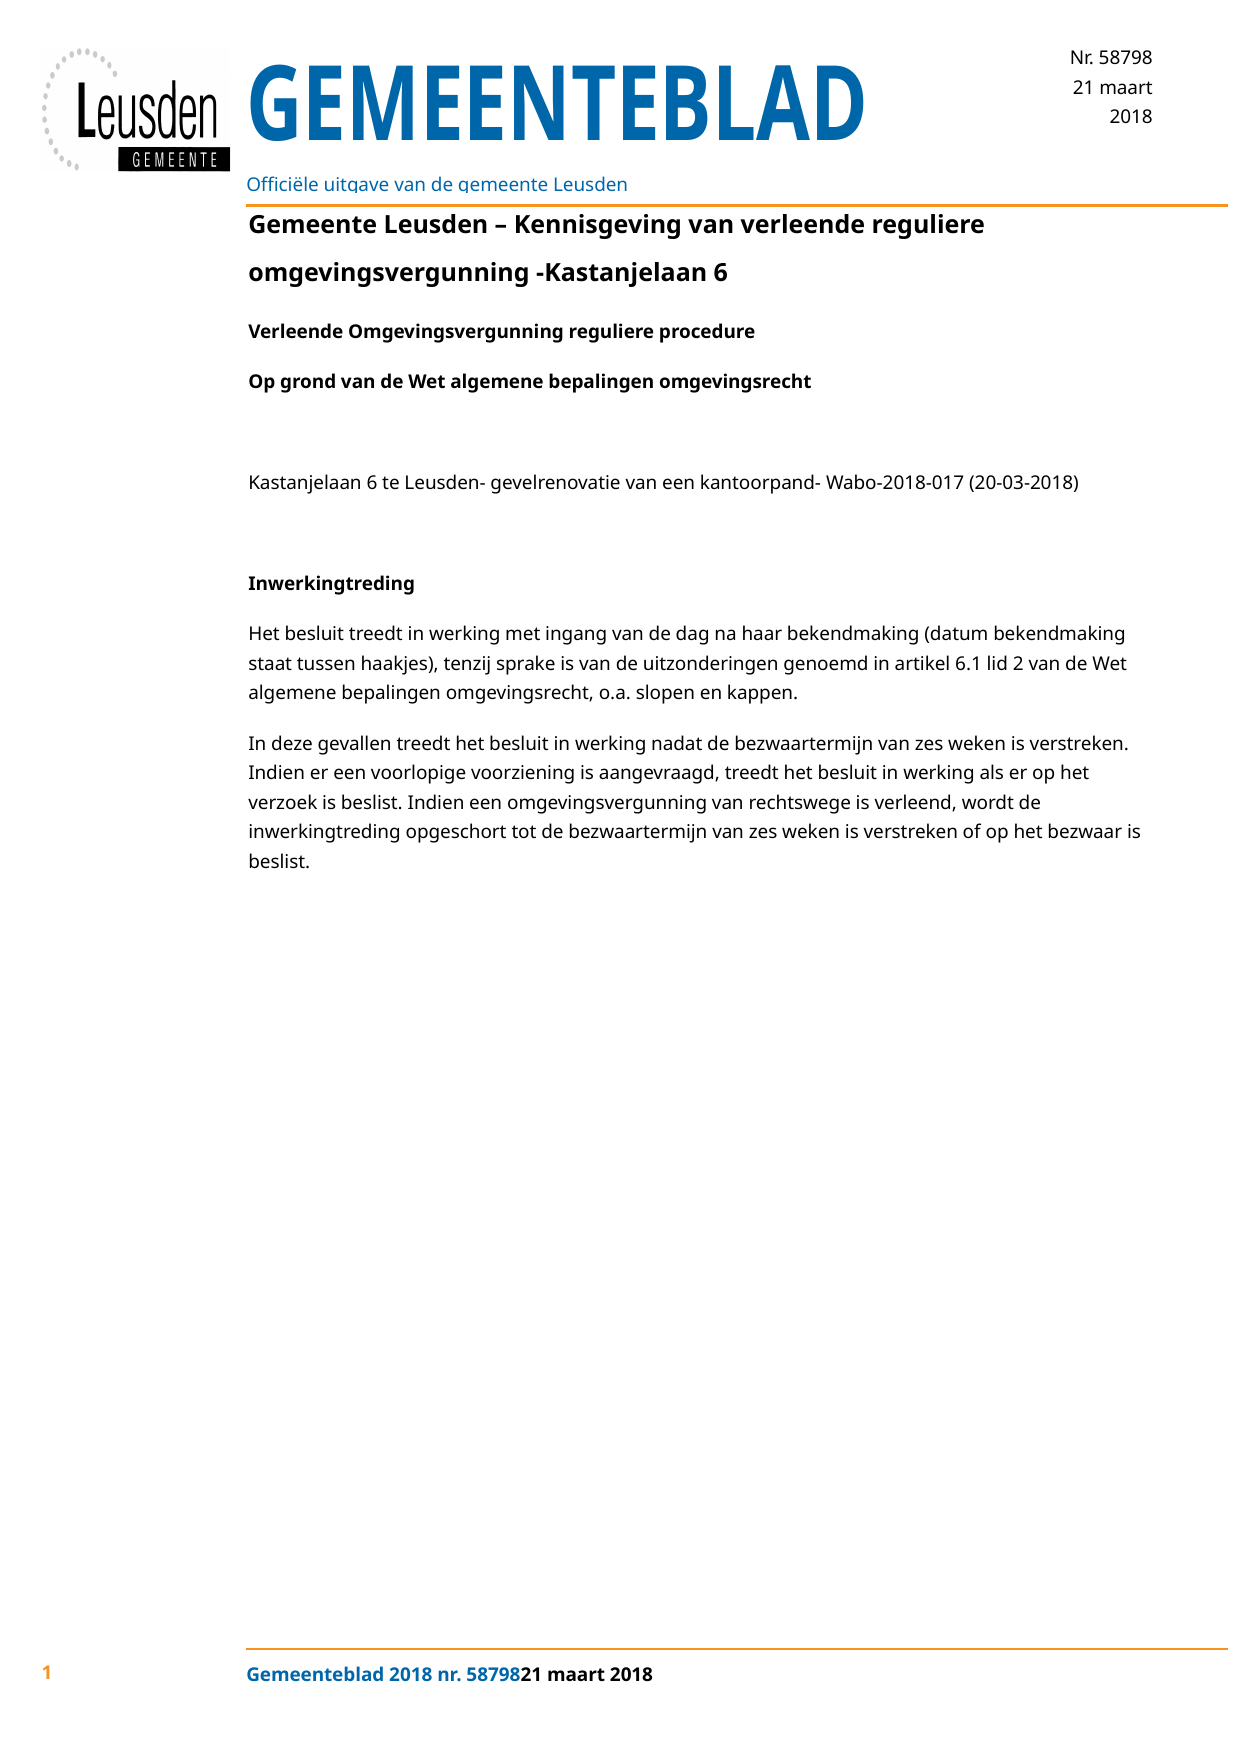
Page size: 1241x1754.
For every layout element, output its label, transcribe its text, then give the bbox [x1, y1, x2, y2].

text Verleende Omgevingsvergunning reguliere procedure [248, 318, 1152, 344]
text Kastanjelaan 6 te Leusden- gevelrenovatie van een kantoorpand- Wabo-2018-017 (20-03-2018) [248, 469, 1152, 495]
text Het besluit treedt in werking met ingang van de dag na haar bekendmaking (datum bekendmaking staat tussen haakjes), tenzij sprake is van de uitzonderingen genoemd in artikel 6.1 lid 2 van de Wet algemene bepalingen omgevingsrecht, o.a. slopen en kappen. [248, 620, 1152, 705]
text Inwerkingtreding [248, 570, 1152, 596]
text Op grond van de Wet algemene bepalingen omgevingsrecht [248, 368, 1152, 394]
text Gemeente Leusden – Kennisgeving van verleende reguliere omgevingsvergunning -Kastanjelaan 6 [248, 207, 1152, 288]
text In deze gevallen treedt het besluit in werking nadat de bezwaartermijn van zes weken is verstreken. Indien er een voorlopige voorziening is aangevraagd, treedt het besluit in werking als er op het verzoek is beslist. Indien een omgevingsvergunning van rechtswege is verleend, wordt de inwerkingtreding opgeschort tot de bezwaartermijn van zes weken is verstreken of op het bezwaar is beslist. [248, 730, 1152, 874]
picture [41, 47, 231, 172]
